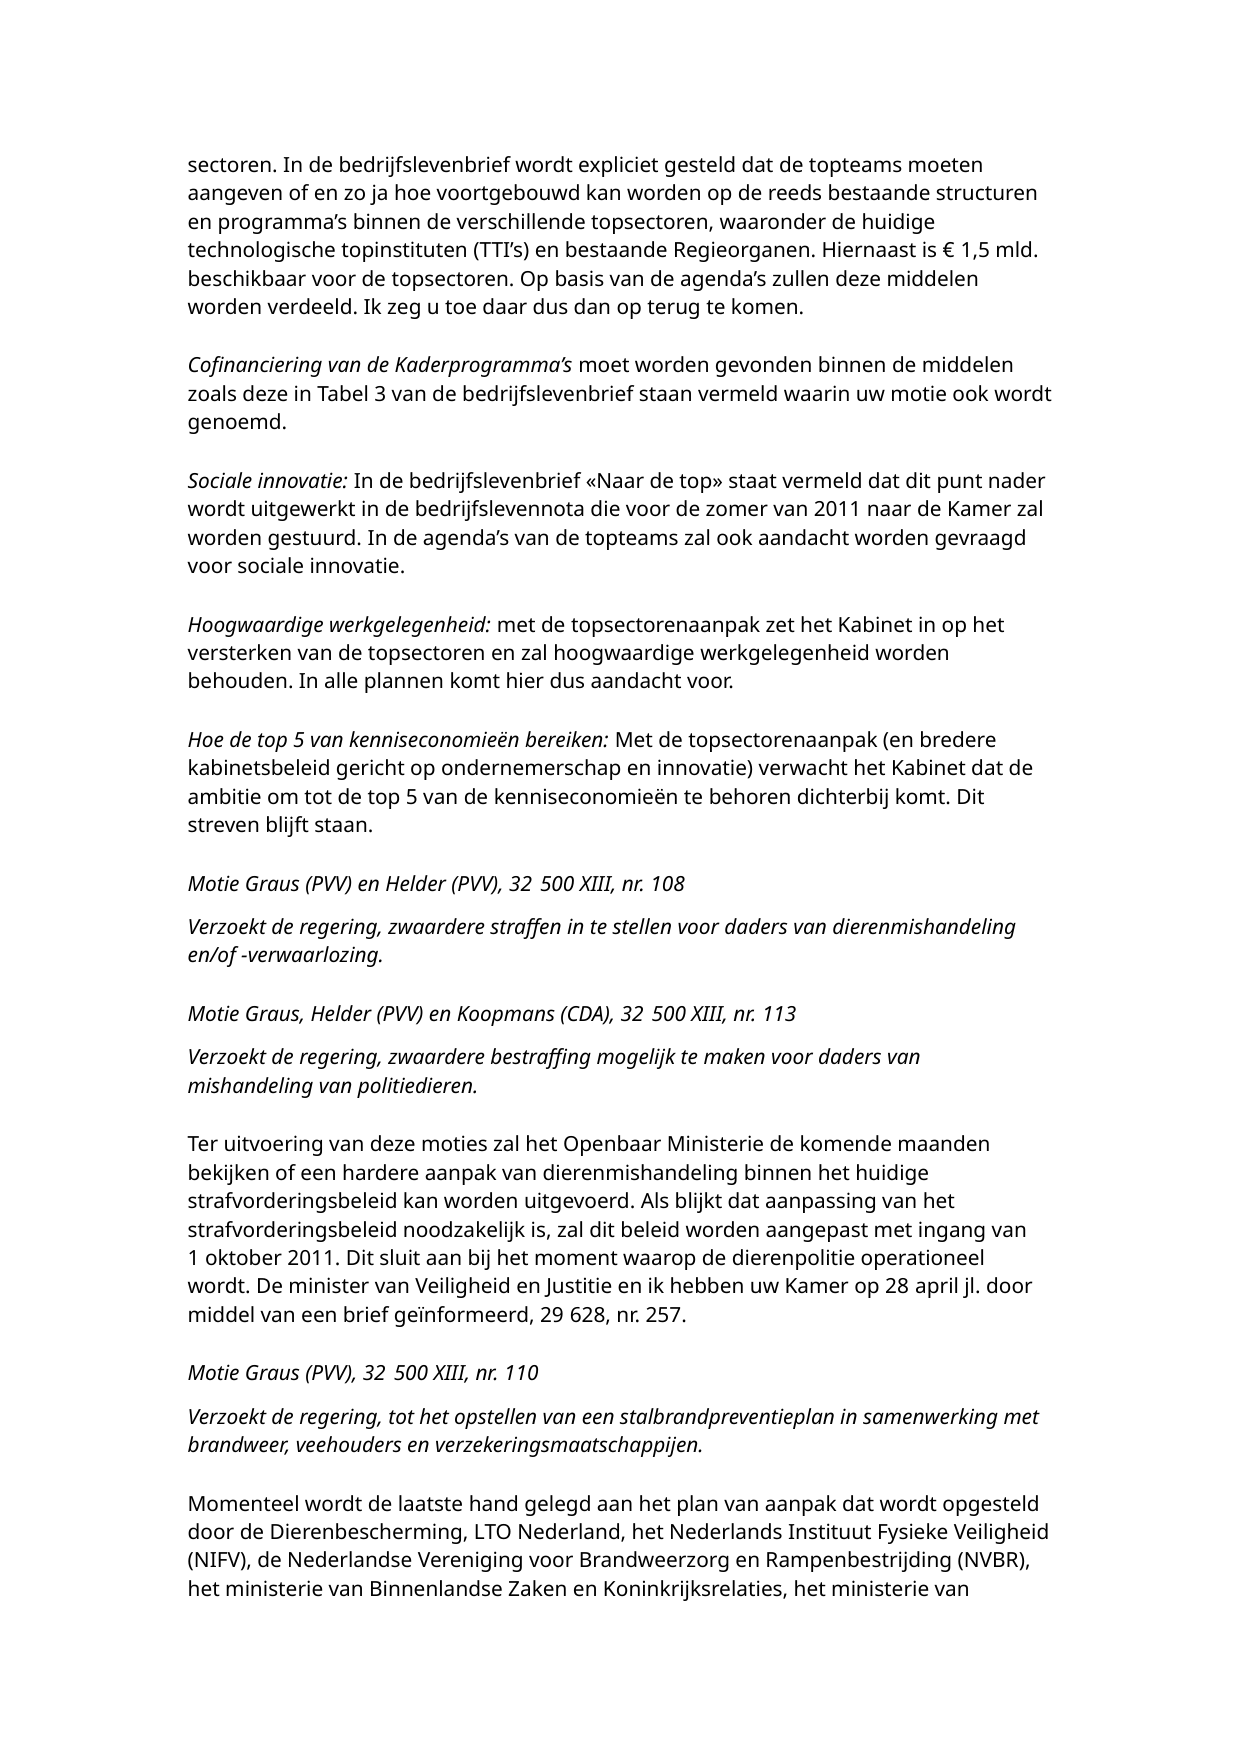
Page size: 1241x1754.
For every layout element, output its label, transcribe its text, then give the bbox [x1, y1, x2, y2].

text Verzoekt de regering, tot het opstellen van een stalbrandpreventieplan in samenwerking met brandweer, veehouders en verzekeringsmaatschappijen. [187, 1402, 1053, 1459]
text Motie Graus, Helder (PVV) en Koopmans (CDA), 32 500 XIII, nr. 113 [187, 999, 1053, 1027]
text Motie Graus (PVV) en Helder (PVV), 32 500 XIII, nr. 108 [187, 869, 1053, 897]
text sectoren. In de bedrijfslevenbrief wordt expliciet gesteld dat de topteams moeten aangeven of en zo ja hoe voortgebouwd kan worden op de reeds bestaande structuren en programma’s binnen de verschillende topsectoren, waaronder de huidige technologische topinstituten (TTI’s) en bestaande Regieorganen. Hiernaast is € 1,5 mld. beschikbaar voor de topsectoren. Op basis van de agenda’s zullen deze middelen worden verdeeld. Ik zeg u toe daar dus dan op terug te komen. [187, 150, 1053, 321]
text Verzoekt de regering, zwaardere bestraffing mogelijk te maken voor daders van mishandeling van politiedieren. [187, 1042, 1053, 1099]
text Cofinanciering van de Kaderprogramma’s moet worden gevonden binnen de middelen zoals deze in Tabel 3 van de bedrijfslevenbrief staan vermeld waarin uw motie ook wordt genoemd. [187, 351, 1053, 436]
text Motie Graus (PVV), 32 500 XIII, nr. 110 [187, 1358, 1053, 1387]
text Hoogwaardige werkgelegenheid: met de topsectorenaanpak zet het Kabinet in op het versterken van de topsectoren en zal hoogwaardige werkgelegenheid worden behouden. In alle plannen komt hier dus aandacht voor. [187, 610, 1053, 695]
text Sociale innovatie: In de bedrijfslevenbrief «Naar de top» staat vermeld dat dit punt nader wordt uitgewerkt in de bedrijfslevennota die voor de zomer van 2011 naar de Kamer zal worden gestuurd. In de agenda’s van de topteams zal ook aandacht worden gevraagd voor sociale innovatie. [187, 466, 1053, 580]
text Momenteel wordt de laatste hand gelegd aan het plan van aanpak dat wordt opgesteld door de Dierenbescherming, LTO Nederland, het Nederlands Instituut Fysieke Veiligheid (NIFV), de Nederlandse Vereniging voor Brandweerzorg en Rampenbestrijding (NVBR), het ministerie van Binnenlandse Zaken en Koninkrijksrelaties, het ministerie van [187, 1489, 1053, 1602]
text Ter uitvoering van deze moties zal het Openbaar Ministerie de komende maanden bekijken of een hardere aanpak van dierenmishandeling binnen het huidige strafvorderingsbeleid kan worden uitgevoerd. Als blijkt dat aanpassing van het strafvorderingsbeleid noodzakelijk is, zal dit beleid worden aangepast met ingang van 1 oktober 2011. Dit sluit aan bij het moment waarop de dierenpolitie operationeel wordt. De minister van Veiligheid en Justitie en ik hebben uw Kamer op 28 april jl. door middel van een brief geïnformeerd, 29 628, nr. 257. [187, 1129, 1053, 1328]
text Hoe de top 5 van kenniseconomieën bereiken: Met de topsectorenaanpak (en bredere kabinetsbeleid gericht op ondernemerschap en innovatie) verwacht het Kabinet dat de ambitie om tot de top 5 van de kenniseconomieën te behoren dichterbij komt. Dit streven blijft staan. [187, 725, 1053, 839]
text Verzoekt de regering, zwaardere straffen in te stellen voor daders van dierenmishandeling en/of -verwaarlozing. [187, 912, 1053, 969]
